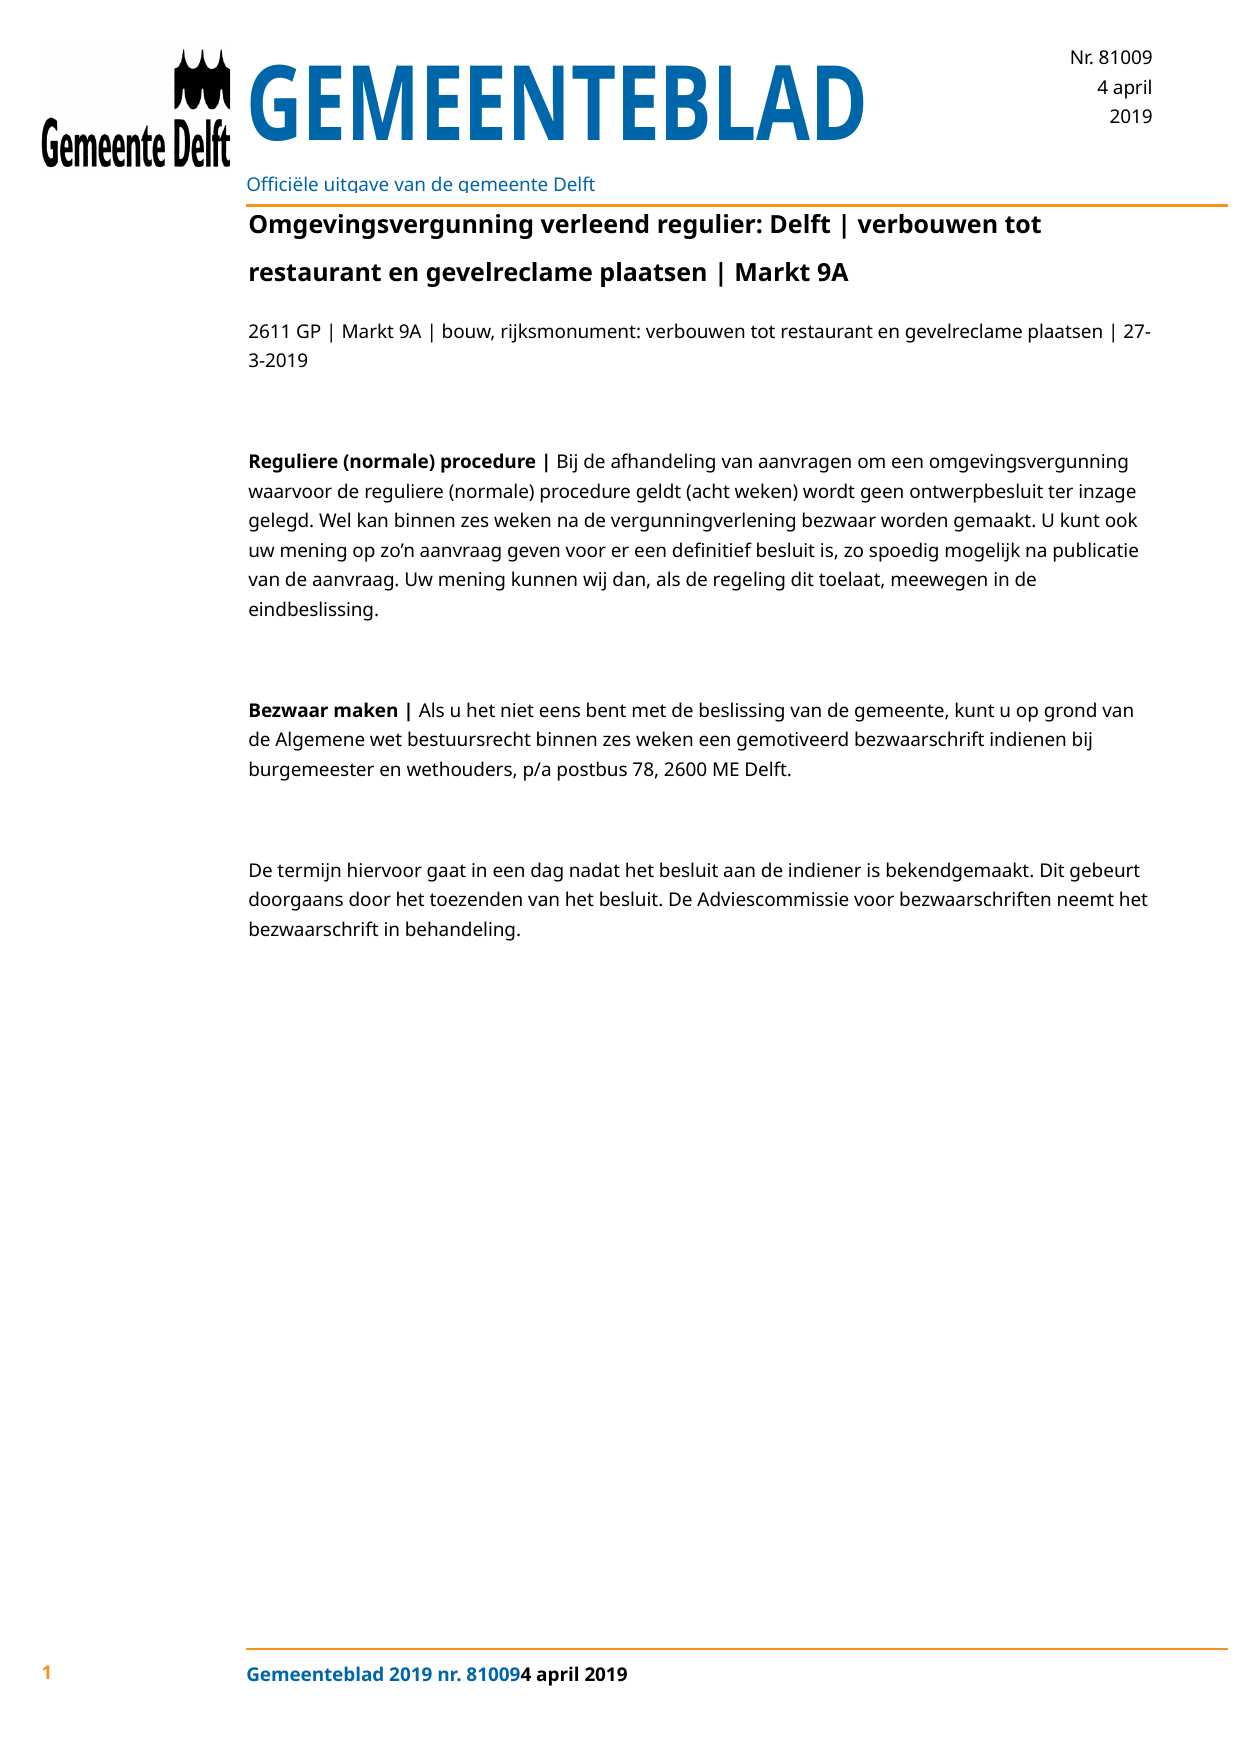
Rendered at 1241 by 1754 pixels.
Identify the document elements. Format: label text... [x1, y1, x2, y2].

text Reguliere (normale) procedure | Bij de afhandeling van aanvragen om een omgevingsvergunning waarvoor de reguliere (normale) procedure geldt (acht weken) wordt geen ontwerpbesluit ter inzage gelegd. Wel kan binnen zes weken na de vergunningverlening bezwaar worden gemaakt. U kunt ook uw mening op zo’n aanvraag geven voor er een definitief besluit is, zo spoedig mogelijk na publicatie van de aanvraag. Uw mening kunnen wij dan, als de regeling dit toelaat, meewegen in de eindbeslissing. [248, 448, 1152, 622]
text Bezwaar maken | Als u het niet eens bent met de beslissing van de gemeente, kunt u op grond van de Algemene wet bestuursrecht binnen zes weken een gemotiveerd bezwaarschrift indienen bij burgemeester en wethouders, p/a postbus 78, 2600 ME Delft. [248, 697, 1152, 782]
picture [41, 47, 231, 172]
text 2611 GP | Markt 9A | bouw, rijksmonument: verbouwen tot restaurant en gevelreclame plaatsen | 27-3-2019 [248, 318, 1152, 373]
text De termijn hiervoor gaat in een dag nadat het besluit aan de indiener is bekendgemaakt. Dit gebeurt doorgaans door het toezenden van het besluit. De Adviescommissie voor bezwaarschriften neemt het bezwaarschrift in behandeling. [248, 857, 1152, 942]
text Omgevingsvergunning verleend regulier: Delft | verbouwen tot restaurant en gevelreclame plaatsen | Markt 9A [248, 207, 1152, 288]
